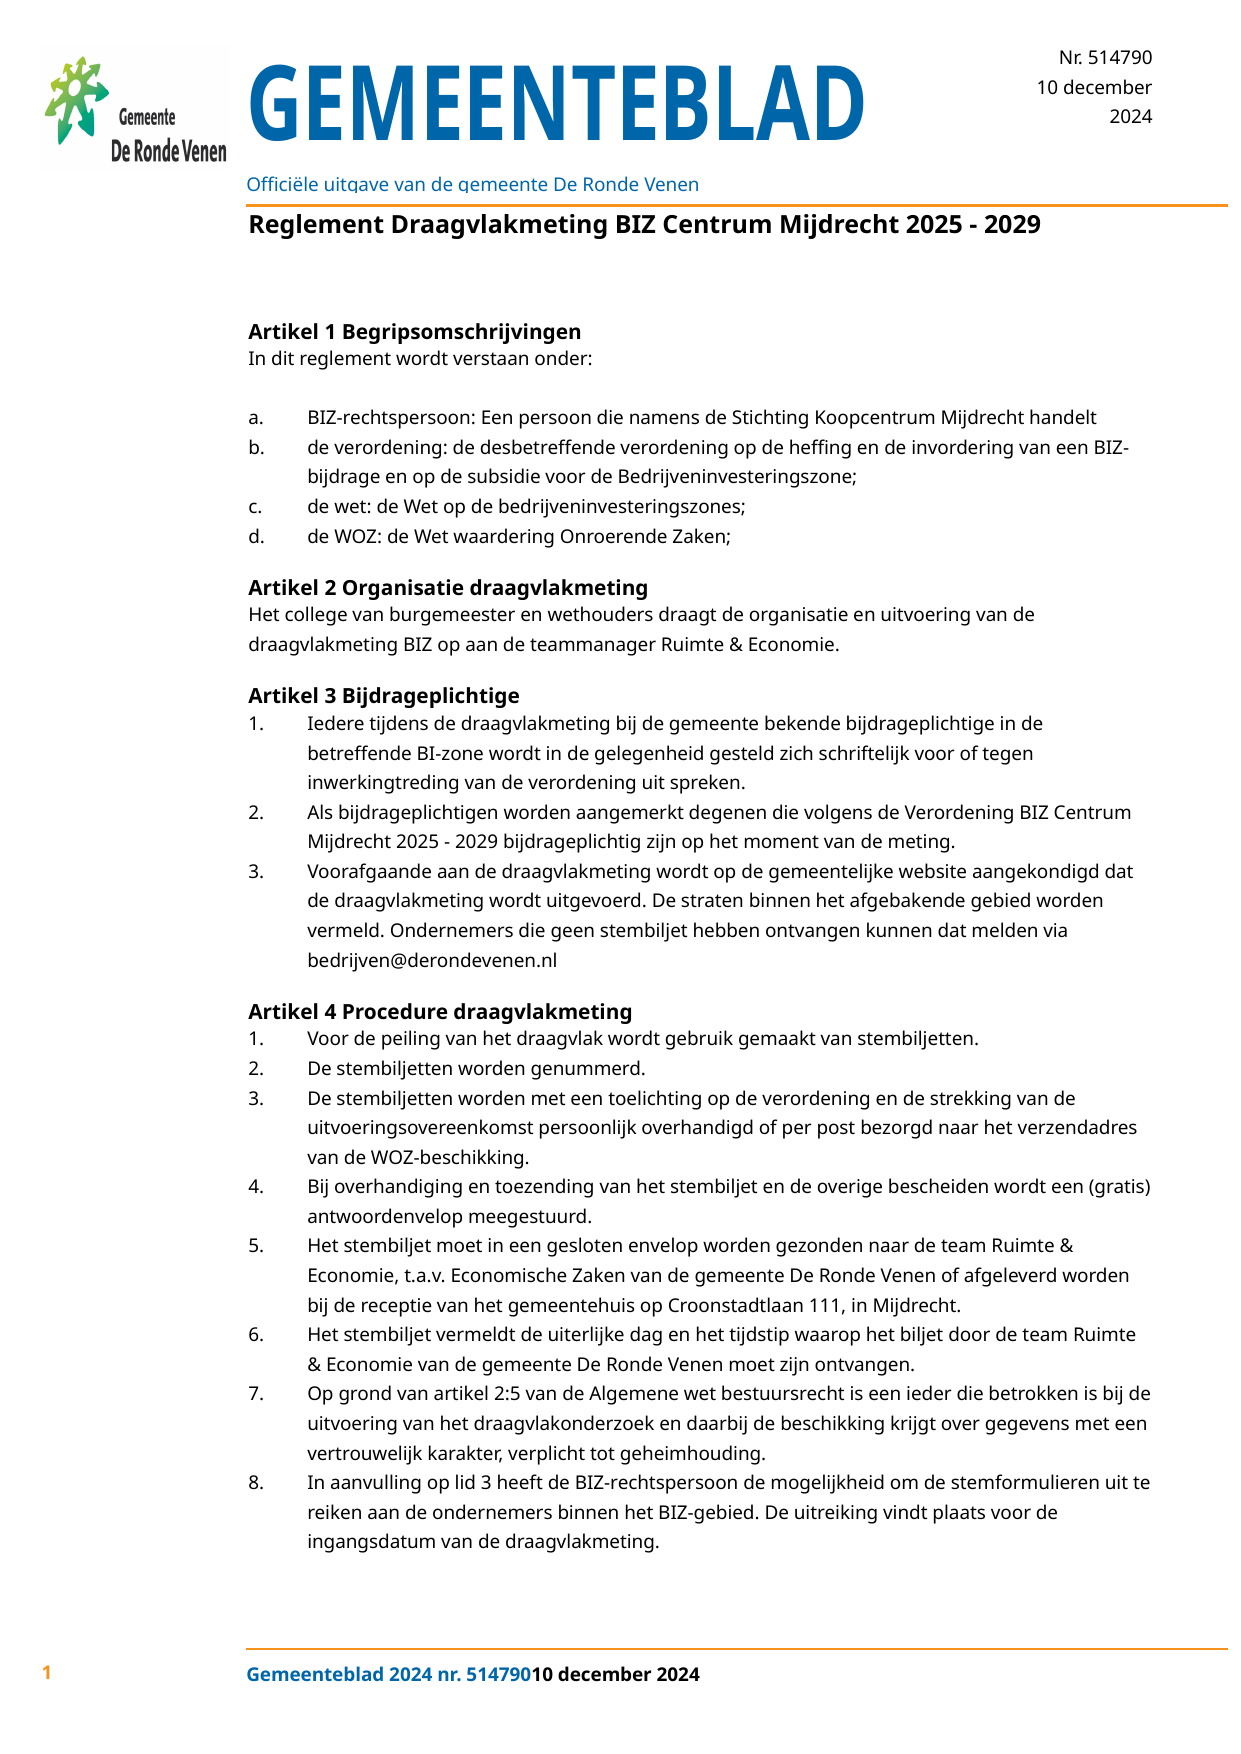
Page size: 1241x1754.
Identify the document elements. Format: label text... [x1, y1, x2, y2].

list De stembiljetten worden met een toelichting op de verordening en de strekking van de uitvoeringsovereenkomst persoonlijk overhandigd of per post bezorgd naar het verzendadres van de WOZ-beschikking. [248, 1085, 1152, 1170]
list Het stembiljet moet in een gesloten envelop worden gezonden naar de team Ruimte & Economie, t.a.v. Economische Zaken van de gemeente De Ronde Venen of afgeleverd worden bij de receptie van het gemeentehuis op Croonstadtlaan 111, in Mijdrecht. [248, 1233, 1152, 1318]
text Artikel 3 Bijdrageplichtige [248, 682, 1152, 710]
list BIZ-rechtspersoon: Een persoon die namens de Stichting Koopcentrum Mijdrecht handelt [248, 404, 1152, 430]
text Het college van burgemeester en wethouders draagt de organisatie en uitvoering van de draagvlakmeting BIZ op aan de teammanager Ruimte & Economie. [248, 602, 1152, 657]
text Reglement Draagvlakmeting BIZ Centrum Mijdrecht 2025 - 2029 [248, 207, 1152, 241]
text Artikel 4 Procedure draagvlakmeting [248, 997, 1152, 1026]
list Voorafgaande aan de draagvlakmeting wordt op de gemeentelijke website aangekondigd dat de draagvlakmeting wordt uitgevoerd. De straten binnen het afgebakende gebied worden vermeld. Ondernemers die geen stembiljet hebben ontvangen kunnen dat melden via bedrijven@derondevenen.nl [248, 858, 1152, 972]
list Bij overhandiging en toezending van het stembiljet en de overige bescheiden wordt een (gratis) antwoordenvelop meegestuurd. [248, 1173, 1152, 1229]
text Artikel 2 Organisatie draagvlakmeting [248, 573, 1152, 602]
list Op grond van artikel 2:5 van de Algemene wet bestuursrecht is een ieder die betrokken is bij de uitvoering van het draagvlakonderzoek en daarbij de beschikking krijgt over gegevens met een vertrouwelijk karakter, verplicht tot geheimhouding. [248, 1381, 1152, 1466]
list Het stembiljet vermeldt de uiterlijke dag en het tijdstip waarop het biljet door de team Ruimte & Economie van de gemeente De Ronde Venen moet zijn ontvangen. [248, 1321, 1152, 1377]
list In aanvulling op lid 3 heeft de BIZ-rechtspersoon de mogelijkheid om de stemformulieren uit te reiken aan de ondernemers binnen het BIZ-gebied. De uitreiking vindt plaats voor de ingangsdatum van de draagvlakmeting. [248, 1469, 1152, 1554]
list De stembiljetten worden genummerd. [248, 1055, 1152, 1081]
text In dit reglement wordt verstaan onder: [248, 345, 1152, 371]
list Iedere tijdens de draagvlakmeting bij de gemeente bekende bijdrageplichtige in de betreffende BI-zone wordt in de gelegenheid gesteld zich schriftelijk voor of tegen inwerkingtreding van de verordening uit spreken. [248, 710, 1152, 795]
list de WOZ: de Wet waardering Onroerende Zaken; [248, 523, 1152, 548]
text Artikel 1 Begripsomschrijvingen [248, 317, 1152, 345]
picture [41, 47, 231, 172]
list de verordening: de desbetreffende verordening op de heffing en de invordering van een BIZ-bijdrage en op de subsidie voor de Bedrijveninvesteringszone; [248, 434, 1152, 489]
list Als bijdrageplichtigen worden aangemerkt degenen die volgens de Verordening BIZ Centrum Mijdrecht 2025 - 2029 bijdrageplichtig zijn op het moment van de meting. [248, 799, 1152, 854]
list de wet: de Wet op de bedrijveninvesteringszones; [248, 493, 1152, 519]
list Voor de peiling van het draagvlak wordt gebruik gemaakt van stembiljetten. [248, 1026, 1152, 1051]
